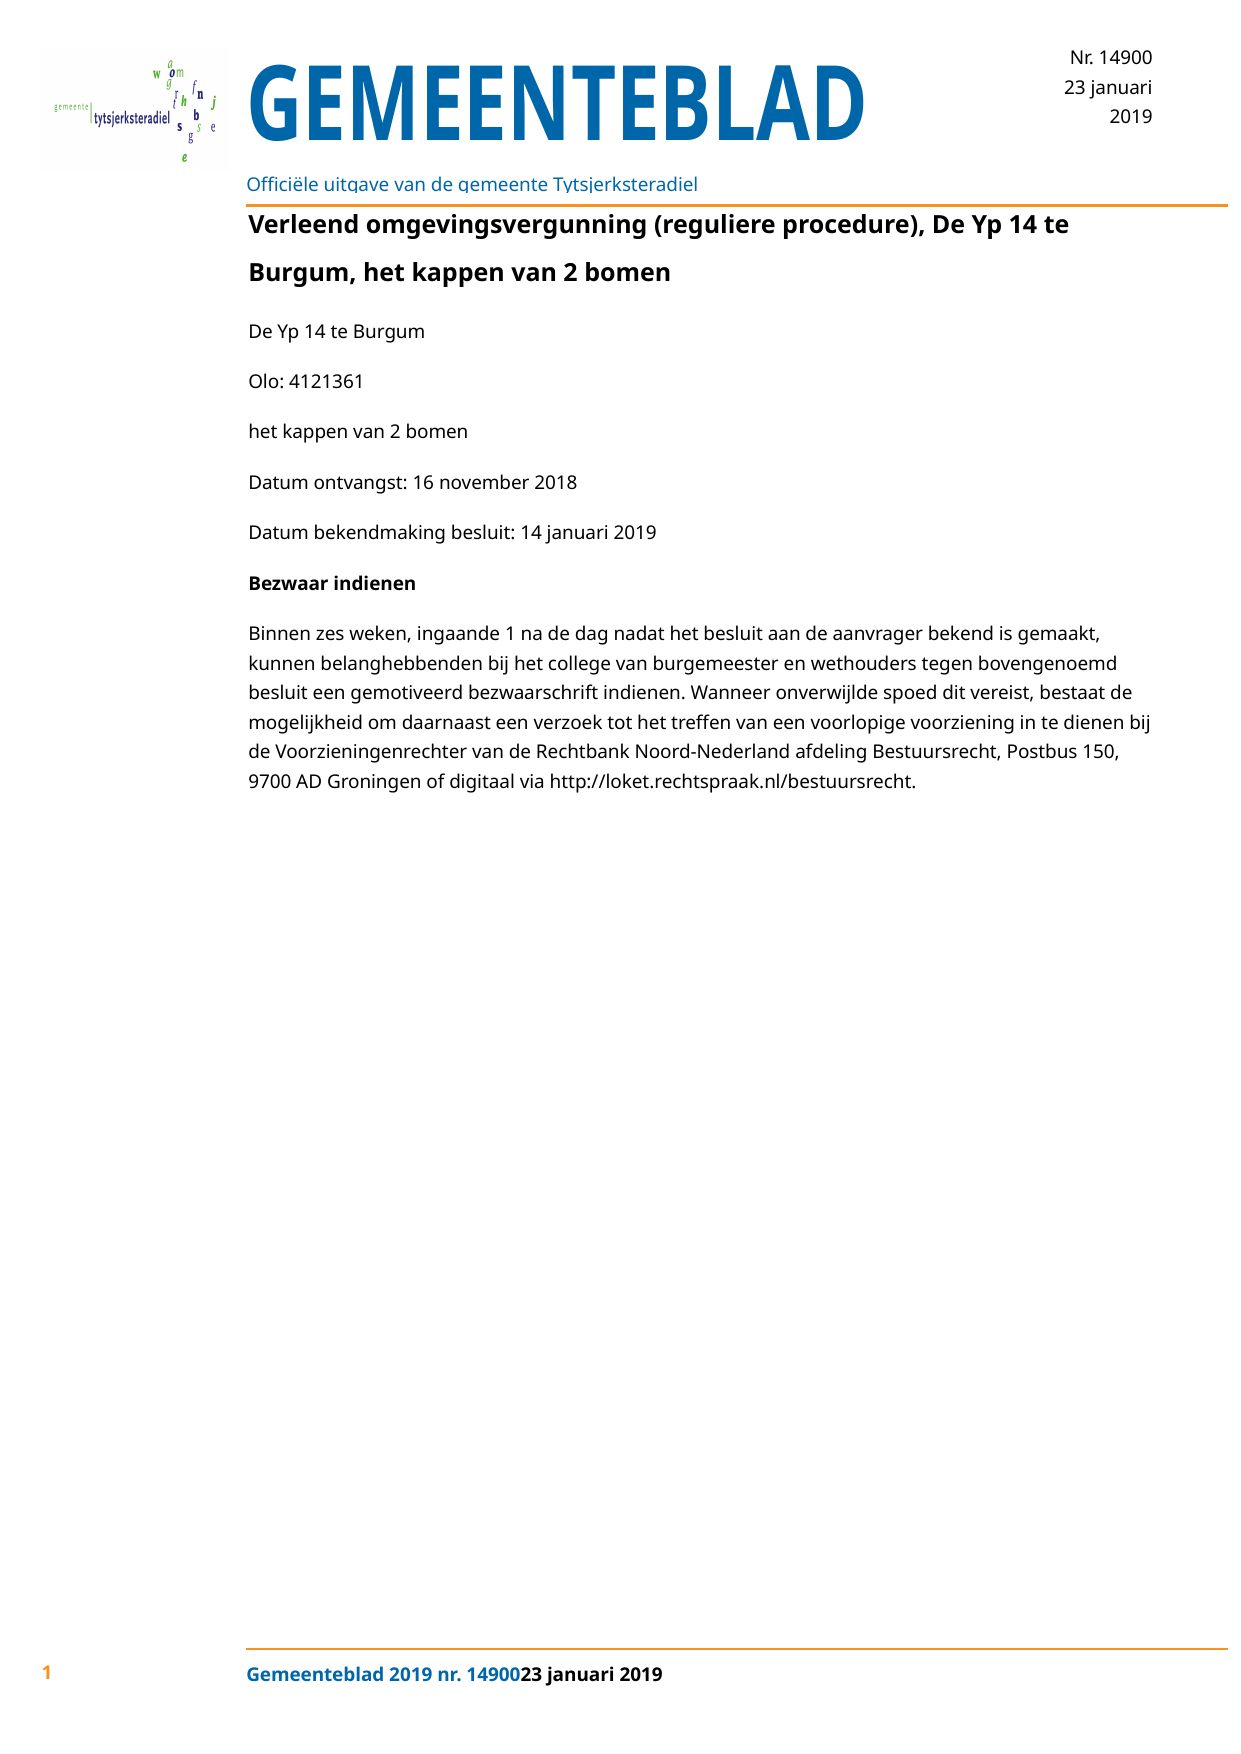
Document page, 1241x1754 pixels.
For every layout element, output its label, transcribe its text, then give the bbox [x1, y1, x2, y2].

text De Yp 14 te Burgum [248, 318, 1152, 344]
text Olo: 4121361 [248, 368, 1152, 394]
text Bezwaar indienen [248, 570, 1152, 596]
text Binnen zes weken, ingaande 1 na de dag nadat het besluit aan de aanvrager bekend is gemaakt, kunnen belanghebbenden bij het college van burgemeester en wethouders tegen bovengenoemd besluit een gemotiveerd bezwaarschrift indienen. Wanneer onverwijlde spoed dit vereist, bestaat de mogelijkheid om daarnaast een verzoek tot het treffen van een voorlopige voorziening in te dienen bij de Voorzieningenrechter van de Rechtbank Noord-Nederland afdeling Bestuursrecht, Postbus 150, 9700 AD Groningen of digitaal via http://loket.rechtspraak.nl/bestuursrecht. [248, 620, 1152, 794]
text Datum bekendmaking besluit: 14 januari 2019 [248, 519, 1152, 545]
text Datum ontvangst: 16 november 2018 [248, 469, 1152, 495]
text Verleend omgevingsvergunning (reguliere procedure), De Yp 14 te Burgum, het kappen van 2 bomen [248, 207, 1152, 288]
picture [41, 47, 231, 172]
text het kappen van 2 bomen [248, 419, 1152, 444]
